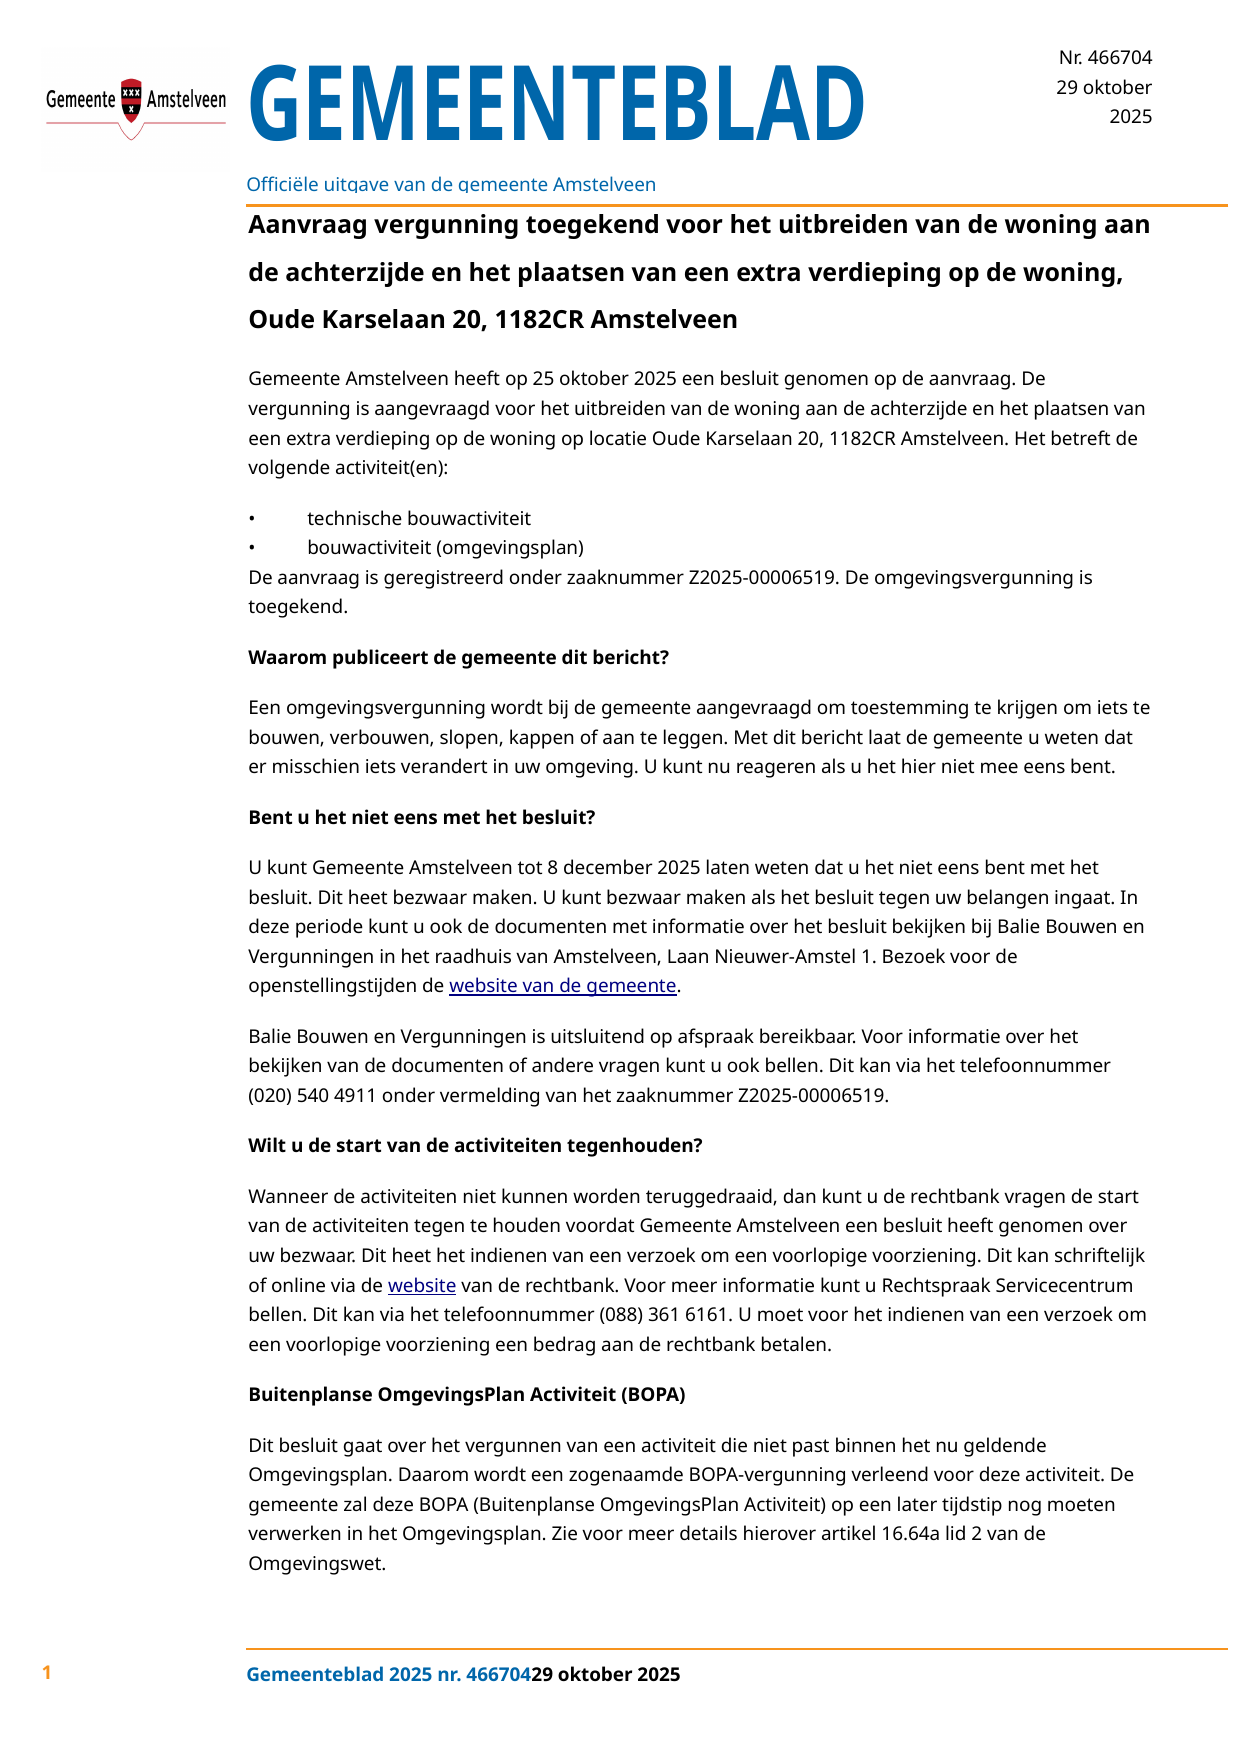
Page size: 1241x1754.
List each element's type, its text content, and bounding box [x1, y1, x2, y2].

text Buitenplanse OmgevingsPlan Activiteit (BOPA) [248, 1381, 1152, 1407]
list technische bouwactiviteit [248, 505, 1152, 530]
text Gemeente Amstelveen heeft op 25 oktober 2025 een besluit genomen op de aanvraag. De vergunning is aangevraagd voor het uitbreiden van de woning aan de achterzijde en het plaatsen van een extra verdieping op de woning op locatie Oude Karselaan 20, 1182CR Amstelveen. Het betreft de volgende activiteit(en): [248, 366, 1152, 480]
text De aanvraag is geregistreerd onder zaaknummer Z2025-00006519. De omgevingsvergunning is toegekend. [248, 564, 1152, 619]
text Waarom publiceert de gemeente dit bericht? [248, 644, 1152, 669]
text Balie Bouwen en Vergunningen is uitsluitend op afspraak bereikbaar. Voor informatie over het bekijken van de documenten of andere vragen kunt u ook bellen. Dit kan via het telefoonnummer (020) 540 4911 onder vermelding van het zaaknummer Z2025-00006519. [248, 1023, 1152, 1108]
list bouwactiviteit (omgevingsplan) [248, 534, 1152, 560]
text Wanneer de activiteiten niet kunnen worden teruggedraaid, dan kunt u de rechtbank vragen de start van de activiteiten tegen te houden voordat Gemeente Amstelveen een besluit heeft genomen over uw bezwaar. Dit heet het indienen van een verzoek om een voorlopige voorziening. Dit kan schriftelijk of online via de website van de rechtbank. Voor meer informatie kunt u Rechtspraak Servicecentrum bellen. Dit kan via het telefoonnummer (088) 361 6161. U moet voor het indienen van een verzoek om een voorlopige voorziening een bedrag aan de rechtbank betalen. [248, 1183, 1152, 1357]
picture [41, 47, 231, 172]
text U kunt Gemeente Amstelveen tot 8 december 2025 laten weten dat u het niet eens bent met het besluit. Dit heet bezwaar maken. U kunt bezwaar maken als het besluit tegen uw belangen ingaat. In deze periode kunt u ook de documenten met informatie over het besluit bekijken bij Balie Bouwen en Vergunningen in het raadhuis van Amstelveen, Laan Nieuwer-Amstel 1. Bezoek voor de openstellingstijden de website van de gemeente. [248, 854, 1152, 998]
text Bent u het niet eens met het besluit? [248, 804, 1152, 829]
text Aanvraag vergunning toegekend voor het uitbreiden van de woning aan de achterzijde en het plaatsen van een extra verdieping op de woning, Oude Karselaan 20, 1182CR Amstelveen [248, 207, 1152, 336]
text Een omgevingsvergunning wordt bij de gemeente aangevraagd om toestemming te krijgen om iets te bouwen, verbouwen, slopen, kappen of aan te leggen. Met dit bericht laat de gemeente u weten dat er misschien iets verandert in uw omgeving. U kunt nu reageren als u het hier niet mee eens bent. [248, 694, 1152, 779]
text Wilt u de start van de activiteiten tegenhouden? [248, 1133, 1152, 1158]
text Dit besluit gaat over het vergunnen van een activiteit die niet past binnen het nu geldende Omgevingsplan. Daarom wordt een zogenaamde BOPA-vergunning verleend voor deze activiteit. De gemeente zal deze BOPA (Buitenplanse OmgevingsPlan Activiteit) op een later tijdstip nog moeten verwerken in het Omgevingsplan. Zie voor meer details hierover artikel 16.64a lid 2 van de Omgevingswet. [248, 1432, 1152, 1576]
